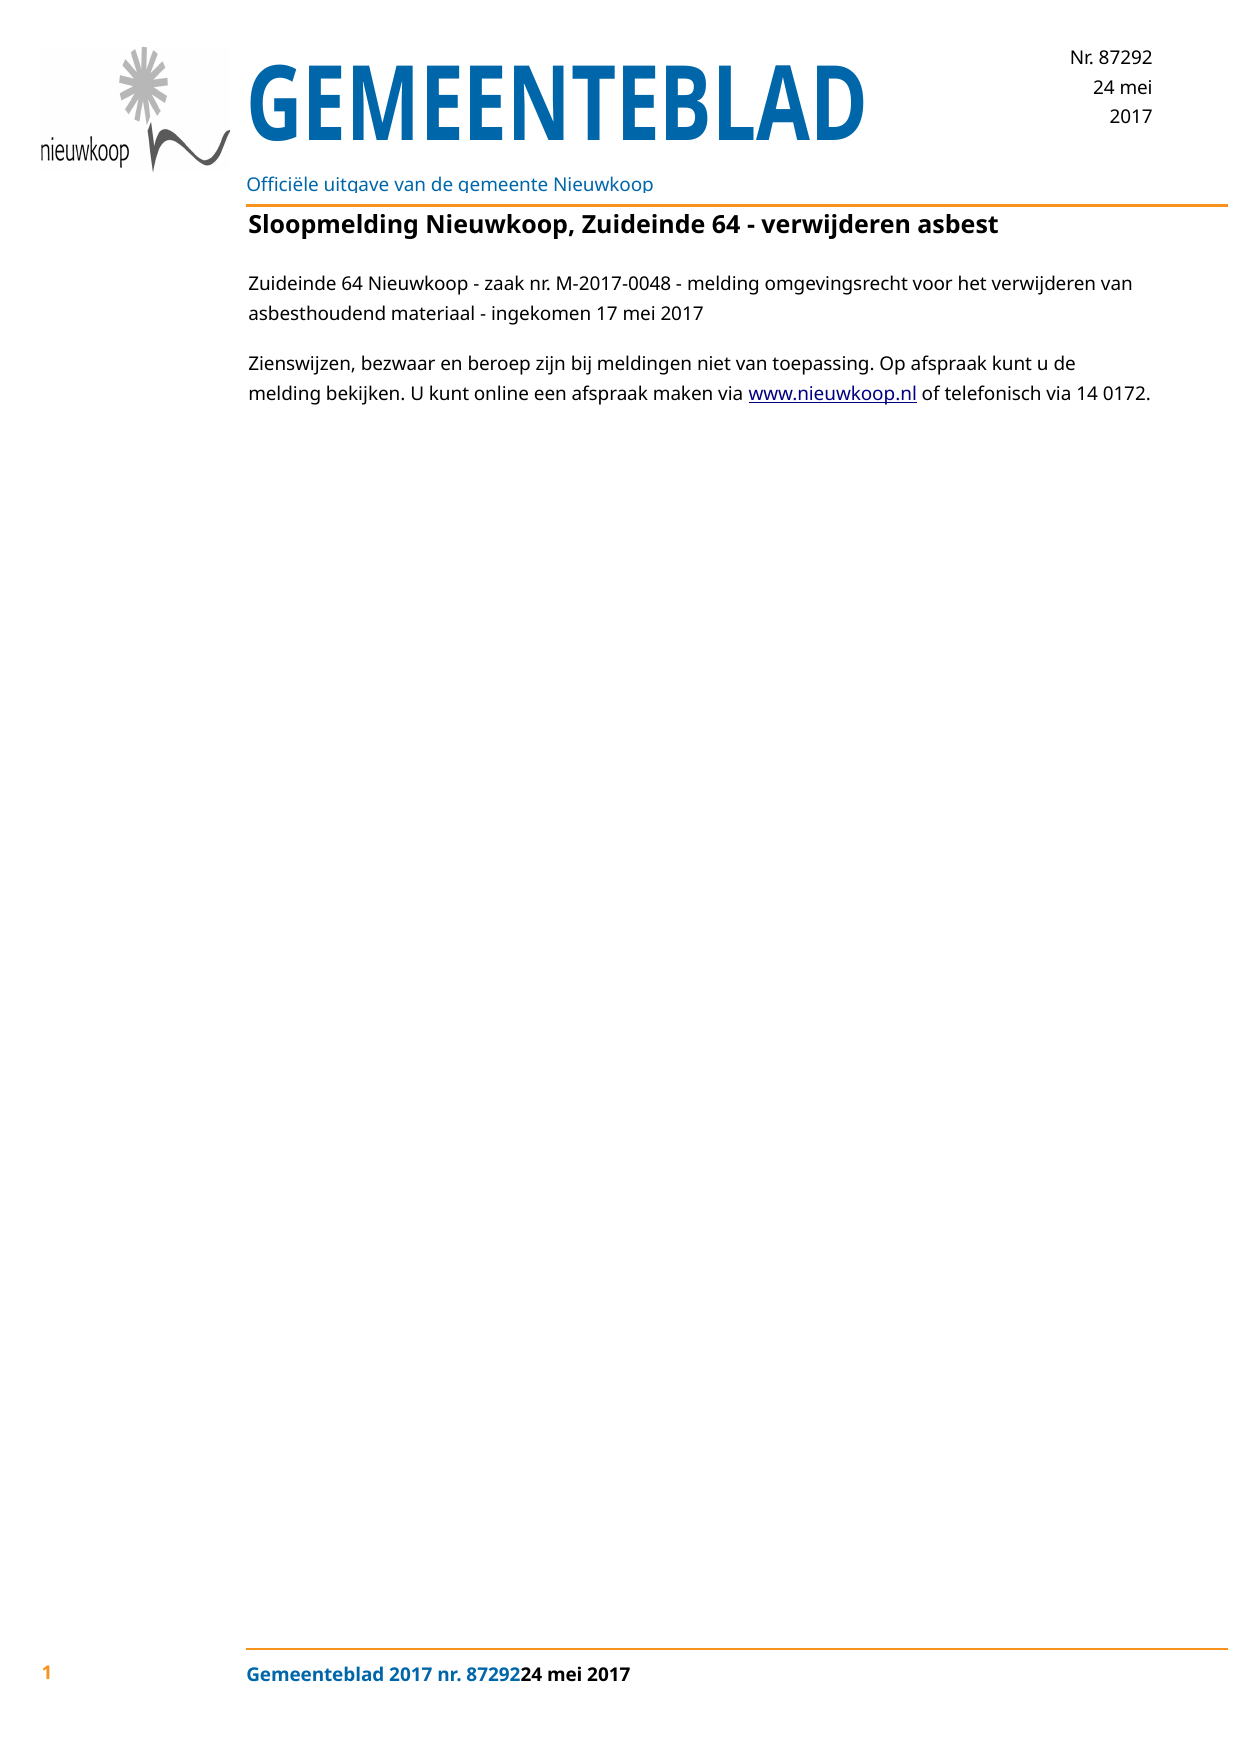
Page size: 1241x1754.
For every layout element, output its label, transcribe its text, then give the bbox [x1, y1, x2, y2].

text Zienswijzen, bezwaar en beroep zijn bij meldingen niet van toepassing. Op afspraak kunt u de melding bekijken. U kunt online een afspraak maken via www.nieuwkoop.nl of telefonisch via 14 0172. [248, 350, 1152, 406]
text Zuideinde 64 Nieuwkoop - zaak nr. M-2017-0048 - melding omgevingsrecht voor het verwijderen van asbesthoudend materiaal - ingekomen 17 mei 2017 [248, 270, 1152, 326]
picture [41, 47, 231, 172]
text Sloopmelding Nieuwkoop, Zuideinde 64 - verwijderen asbest [248, 207, 1152, 241]
